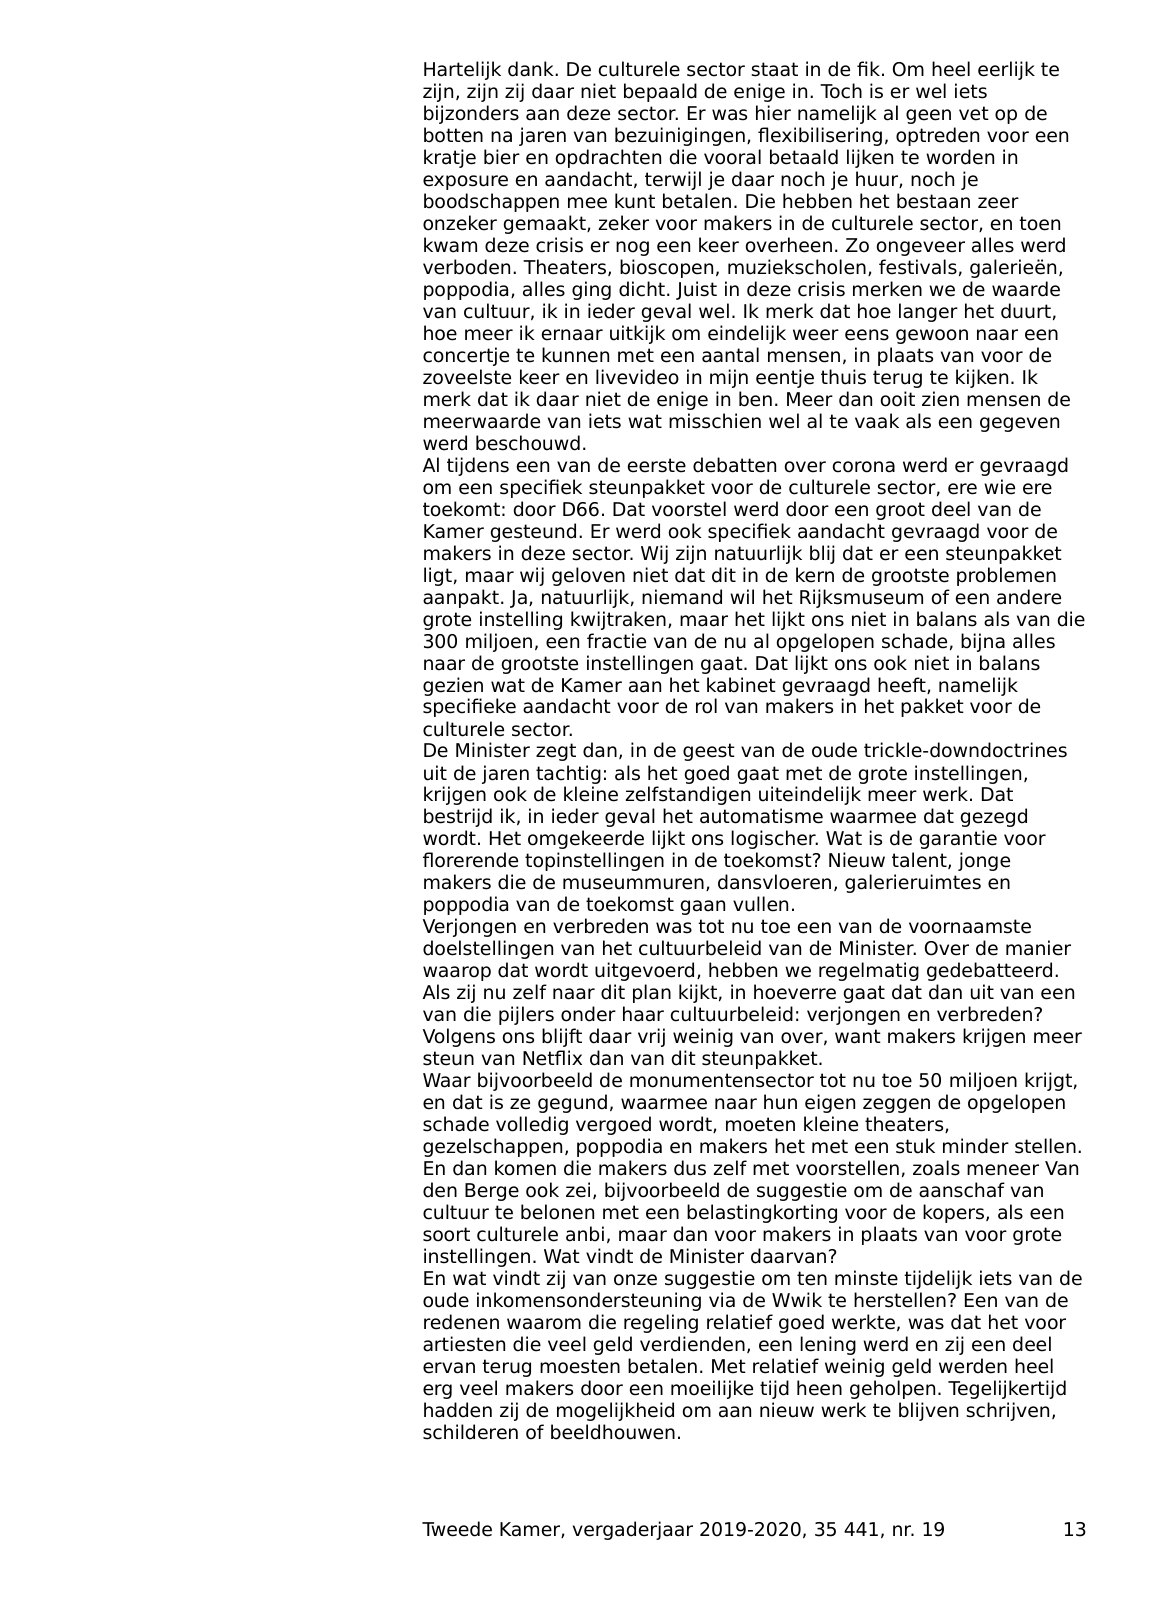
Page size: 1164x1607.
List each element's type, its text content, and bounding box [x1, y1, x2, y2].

text De Minister zegt dan, in de geest van de oude trickle-downdoctrines uit de jaren tachtig: als het goed gaat met de grote instellingen, krijgen ook de kleine zelfstandigen uiteindelijk meer werk. Dat bestrijd ik, in ieder geval het automatisme waarmee dat gezegd wordt. Het omgekeerde lijkt ons logischer. Wat is de garantie voor florerende topinstellingen in de toekomst? Nieuw talent, jonge makers die de museummuren, dansvloeren, galerieruimtes en poppodia van de toekomst gaan vullen. [422, 740, 1087, 916]
text Hartelijk dank. De culturele sector staat in de fik. Om heel eerlijk te zijn, zijn zij daar niet bepaald de enige in. Toch is er wel iets bijzonders aan deze sector. Er was hier namelijk al geen vet op de botten na jaren van bezuinigingen, flexibilisering, optreden voor een kratje bier en opdrachten die vooral betaald lijken te worden in exposure en aandacht, terwijl je daar noch je huur, noch je boodschappen mee kunt betalen. Die hebben het bestaan zeer onzeker gemaakt, zeker voor makers in de culturele sector, en toen kwam deze crisis er nog een keer overheen. Zo ongeveer alles werd verboden. Theaters, bioscopen, muziekscholen, festivals, galerieën, poppodia, alles ging dicht. Juist in deze crisis merken we de waarde van cultuur, ik in ieder geval wel. Ik merk dat hoe langer het duurt, hoe meer ik ernaar uitkijk om eindelijk weer eens gewoon naar een concertje te kunnen met een aantal mensen, in plaats van voor de zoveelste keer en livevideo in mijn eentje thuis terug te kijken. Ik merk dat ik daar niet de enige in ben. Meer dan ooit zien mensen de meerwaarde van iets wat misschien wel al te vaak als een gegeven werd beschouwd. [422, 59, 1087, 455]
text En wat vindt zij van onze suggestie om ten minste tijdelijk iets van de oude inkomensondersteuning via de Wwik te herstellen? Een van de redenen waarom die regeling relatief goed werkte, was dat het voor artiesten die veel geld verdienden, een lening werd en zij een deel ervan terug moesten betalen. Met relatief weinig geld werden heel erg veel makers door een moeilijke tijd heen geholpen. Tegelijkertijd hadden zij de mogelijkheid om aan nieuw werk te blijven schrijven, schilderen of beeldhouwen. [422, 1268, 1087, 1444]
text Al tijdens een van de eerste debatten over corona werd er gevraagd om een specifiek steunpakket voor de culturele sector, ere wie ere toekomt: door D66. Dat voorstel werd door een groot deel van de Kamer gesteund. Er werd ook specifiek aandacht gevraagd voor de makers in deze sector. Wij zijn natuurlijk blij dat er een steunpakket ligt, maar wij geloven niet dat dit in de kern de grootste problemen aanpakt. Ja, natuurlijk, niemand wil het Rijksmuseum of een andere grote instelling kwijtraken, maar het lijkt ons niet in balans als van die 300 miljoen, een fractie van de nu al opgelopen schade, bijna alles naar de grootste instellingen gaat. Dat lijkt ons ook niet in balans gezien wat de Kamer aan het kabinet gevraagd heeft, namelijk specifieke aandacht voor de rol van makers in het pakket voor de culturele sector. [422, 455, 1087, 740]
text Verjongen en verbreden was tot nu toe een van de voornaamste doelstellingen van het cultuurbeleid van de Minister. Over de manier waarop dat wordt uitgevoerd, hebben we regelmatig gedebatteerd. Als zij nu zelf naar dit plan kijkt, in hoeverre gaat dat dan uit van een van die pijlers onder haar cultuurbeleid: verjongen en verbreden? Volgens ons blijft daar vrij weinig van over, want makers krijgen meer steun van Netflix dan van dit steunpakket. [422, 916, 1087, 1070]
text Waar bijvoorbeeld de monumentensector tot nu toe 50 miljoen krijgt, en dat is ze gegund, waarmee naar hun eigen zeggen de opgelopen schade volledig vergoed wordt, moeten kleine theaters, gezelschappen, poppodia en makers het met een stuk minder stellen. En dan komen die makers dus zelf met voorstellen, zoals meneer Van den Berge ook zei, bijvoorbeeld de suggestie om de aanschaf van cultuur te belonen met een belastingkorting voor de kopers, als een soort culturele anbi, maar dan voor makers in plaats van voor grote instellingen. Wat vindt de Minister daarvan? [422, 1070, 1087, 1268]
